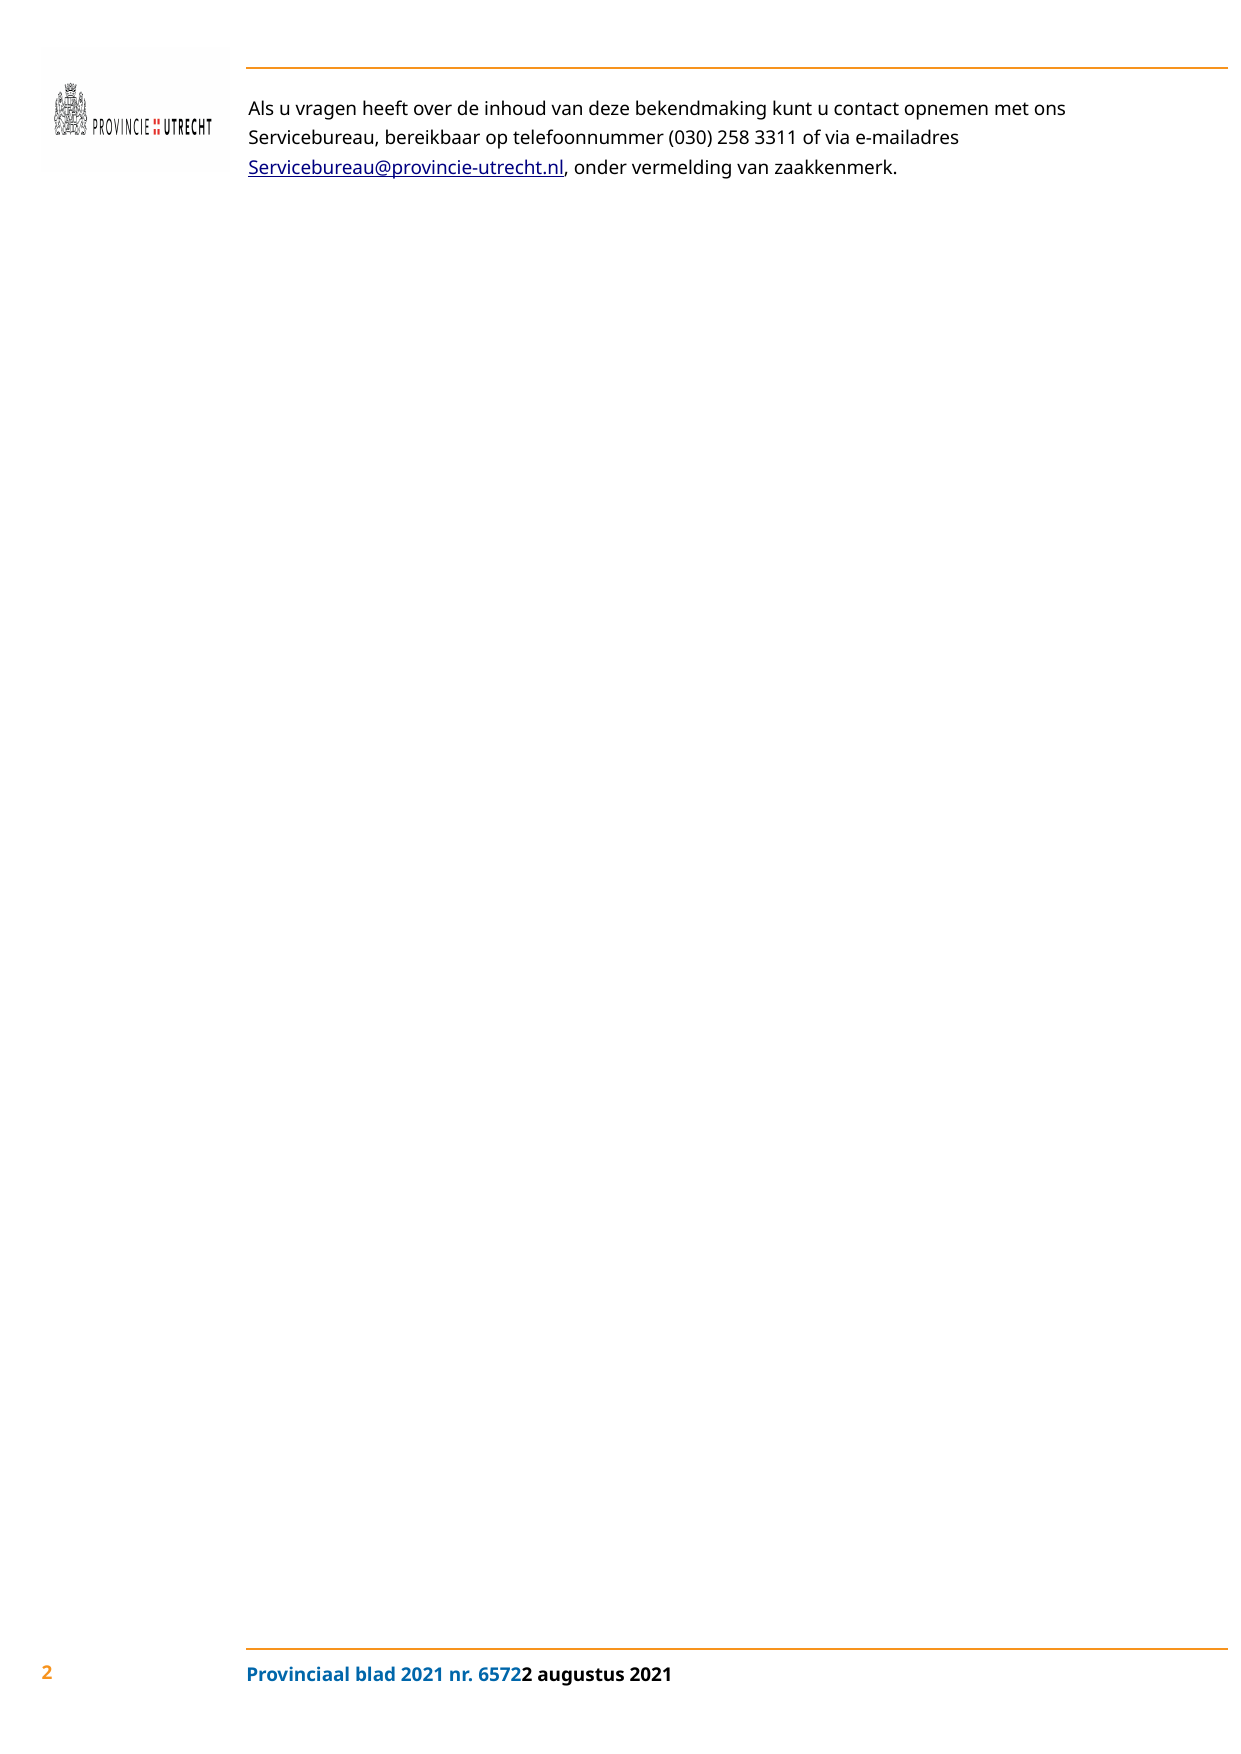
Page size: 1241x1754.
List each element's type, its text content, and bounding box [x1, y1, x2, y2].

picture [41, 47, 231, 172]
text Als u vragen heeft over de inhoud van deze bekendmaking kunt u contact opnemen met ons Servicebureau, bereikbaar op telefoonnummer (030) 258 3311 of via e-mailadres Servicebureau@provincie-utrecht.nl, onder vermelding van zaakkenmerk. [248, 95, 1152, 180]
